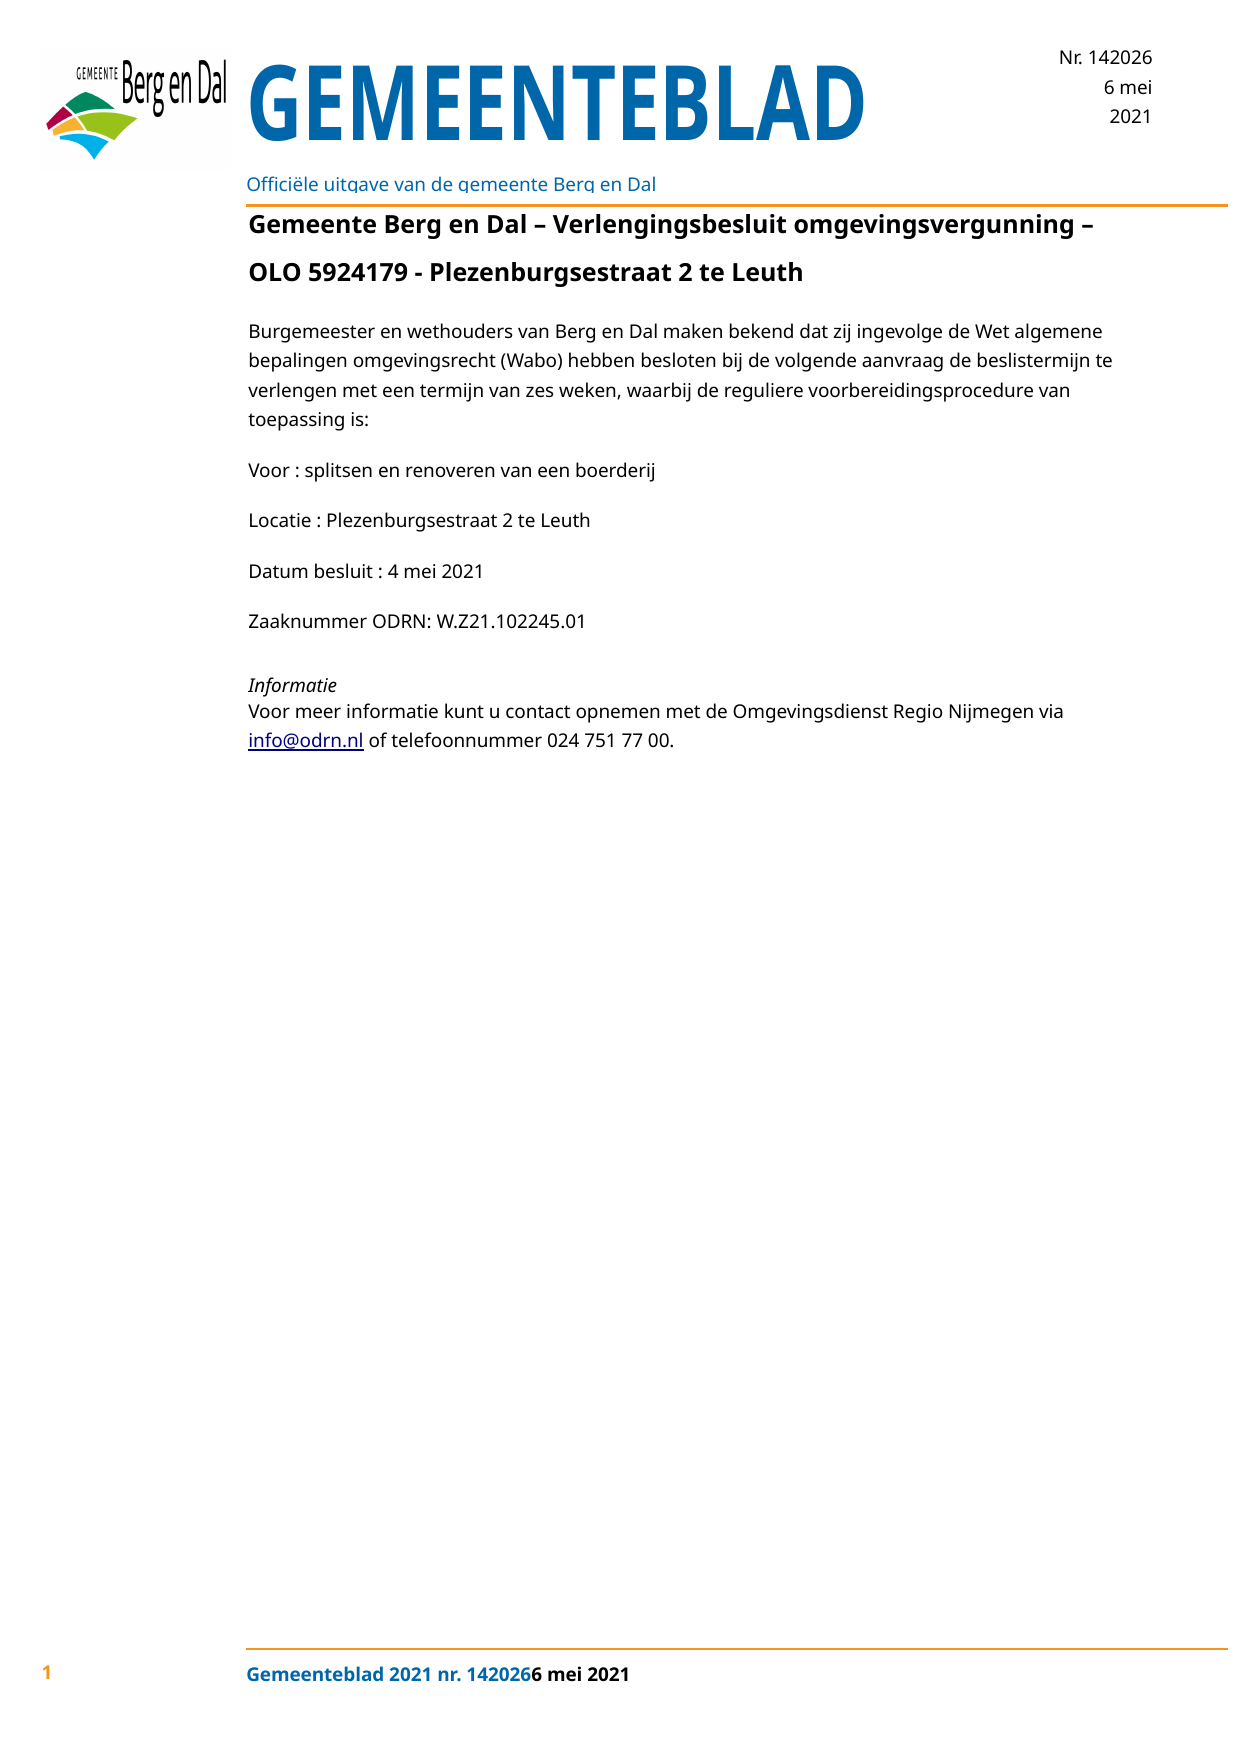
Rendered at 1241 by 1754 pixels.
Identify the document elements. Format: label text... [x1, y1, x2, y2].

text Voor meer informatie kunt u contact opnemen met de Omgevingsdienst Regio Nijmegen via info@odrn.nl of telefoonnummer 024 751 77 00. [248, 698, 1152, 753]
picture [41, 47, 231, 172]
text Burgemeester en wethouders van Berg en Dal maken bekend dat zij ingevolge de Wet algemene bepalingen omgevingsrecht (Wabo) hebben besloten bij de volgende aanvraag de beslistermijn te verlengen met een termijn van zes weken, waarbij de reguliere voorbereidingsprocedure van toepassing is: [248, 318, 1152, 432]
text Voor : splitsen en renoveren van een boerderij [248, 457, 1152, 483]
text Datum besluit : 4 mei 2021 [248, 558, 1152, 584]
text Informatie [248, 672, 1152, 698]
text Zaaknummer ODRN: W.Z21.102245.01 [248, 608, 1152, 634]
text Locatie : Plezenburgsestraat 2 te Leuth [248, 507, 1152, 533]
text Gemeente Berg en Dal – Verlengingsbesluit omgevingsvergunning – OLO 5924179 - Plezenburgsestraat 2 te Leuth [248, 207, 1152, 288]
